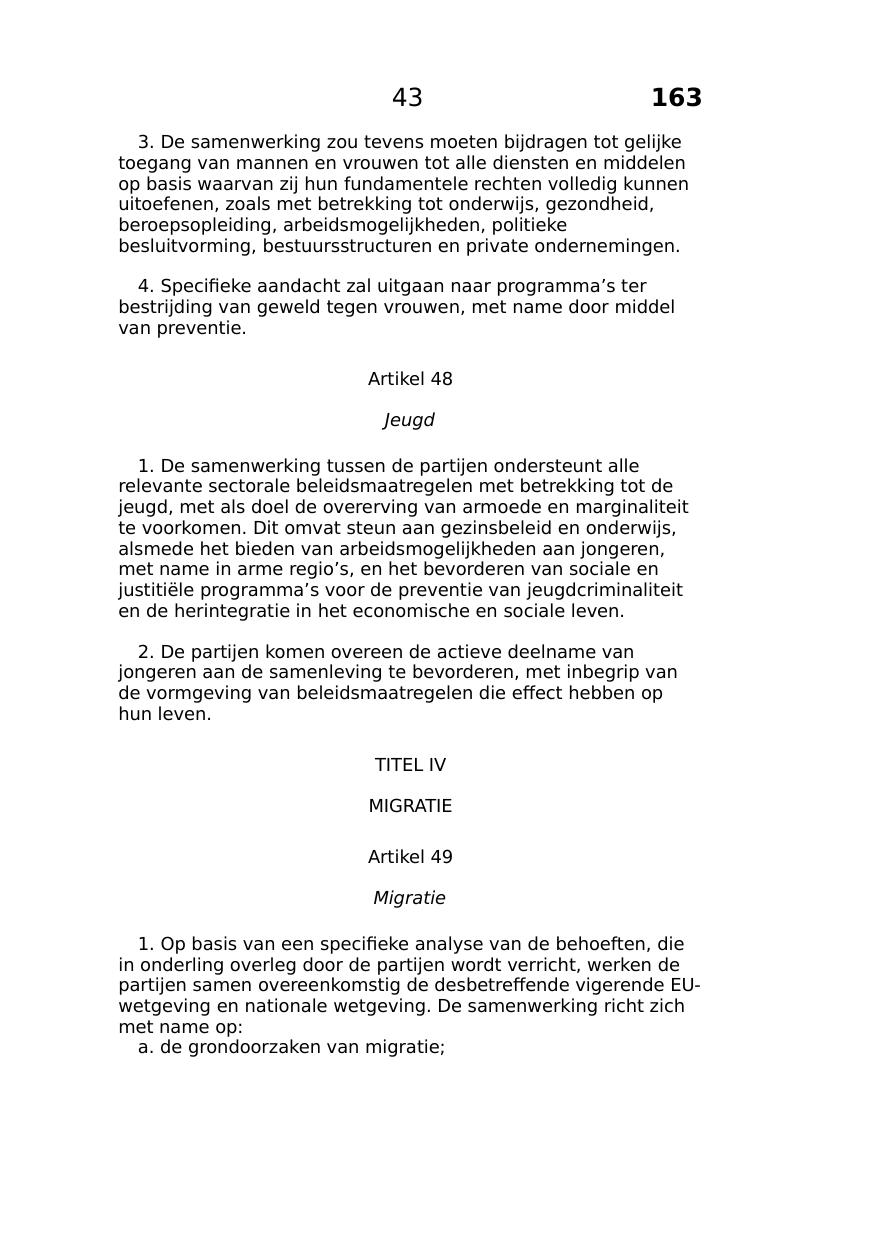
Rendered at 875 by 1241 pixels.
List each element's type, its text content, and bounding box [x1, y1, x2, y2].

text 2. De partijen komen overeen de actieve deelname van jongeren aan de samenleving te bevorderen, met inbegrip van de vormgeving van beleidsmaatregelen die effect hebben op hun leven. [118, 641, 703, 724]
text 1. Op basis van een specifieke analyse van de behoeften, die in onderling overleg door de partijen wordt verricht, werken de partijen samen overeenkomstig de desbetreffende vigerende EU-wetgeving en nationale wetgeving. De samenwerking richt zich met name op: [118, 934, 703, 1037]
text 3. De samenwerking zou tevens moeten bijdragen tot gelijke toegang van mannen en vrouwen tot alle diensten en middelen op basis waarvan zij hun fundamentele rechten volledig kunnen uitoefenen, zoals met betrekking tot onderwijs, gezondheid, beroepsopleiding, arbeidsmogelijkheden, politieke besluitvorming, bestuursstructuren en private ondernemingen. [118, 132, 703, 256]
text 4. Specifieke aandacht zal uitgaan naar programma’s ter bestrijding van geweld tegen vrouwen, met name door middel van preventie. [118, 276, 703, 338]
subtitle Artikel 48 Jeugd [118, 368, 703, 431]
text 1. De samenwerking tussen de partijen ondersteunt alle relevante sectorale beleidsmaatregelen met betrekking tot de jeugd, met als doel de overerving van armoede en marginaliteit te voorkomen. Dit omvat steun aan gezinsbeleid en onderwijs, alsmede het bieden van arbeidsmogelijkheden aan jongeren, met name in arme regio’s, en het bevorderen van sociale en justitiële programma’s voor de preventie van jeugdcriminaliteit en de herintegratie in het economische en sociale leven. [118, 456, 703, 621]
subtitle TITEL IV MIGRATIE [118, 754, 703, 817]
text a. de grondoorzaken van migratie; [118, 1037, 703, 1058]
subtitle Artikel 49 Migratie [118, 847, 703, 909]
